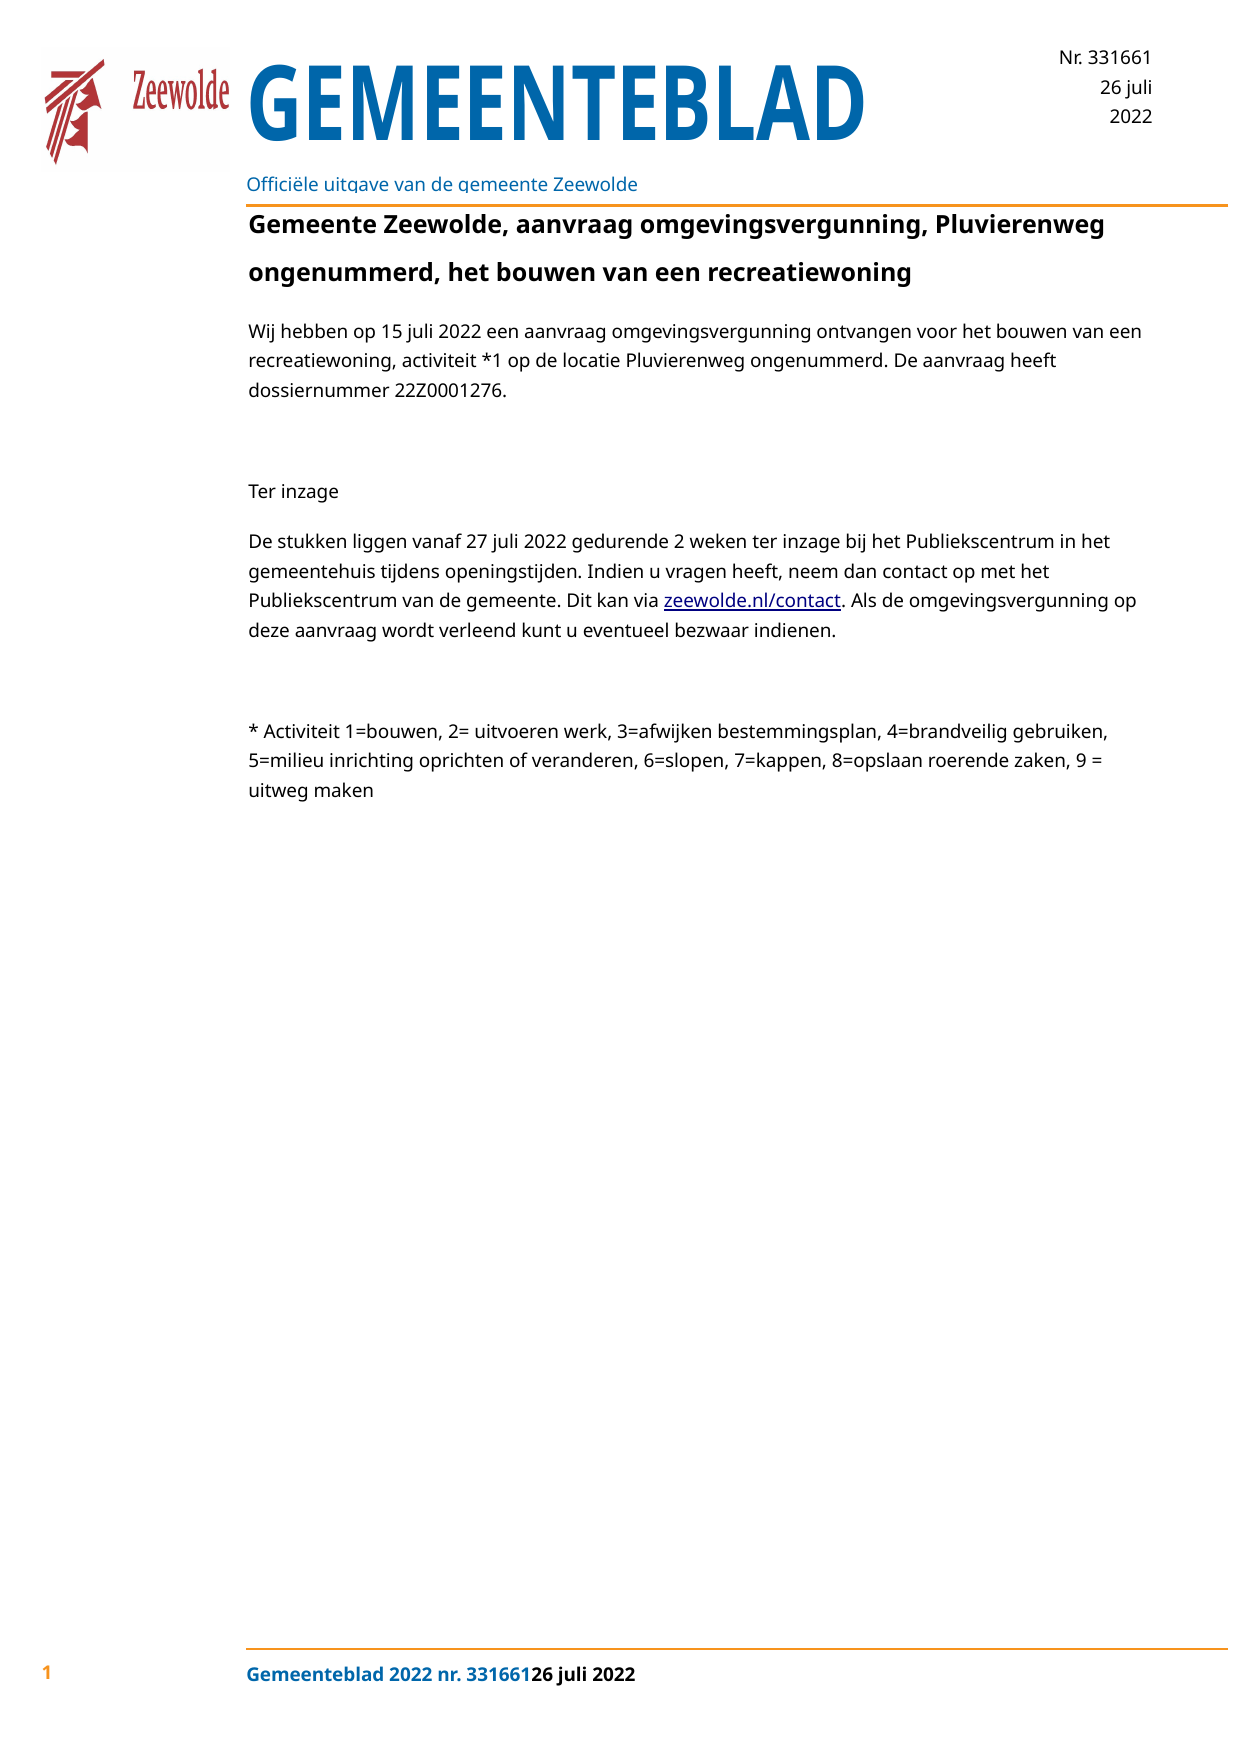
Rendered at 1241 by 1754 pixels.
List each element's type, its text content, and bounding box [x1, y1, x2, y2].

text Ter inzage [248, 478, 1152, 504]
text Gemeente Zeewolde, aanvraag omgevingsvergunning, Pluvierenweg ongenummerd, het bouwen van een recreatiewoning [248, 207, 1152, 288]
text De stukken liggen vanaf 27 juli 2022 gedurende 2 weken ter inzage bij het Publiekscentrum in het gemeentehuis tijdens openingstijden. Indien u vragen heeft, neem dan contact op met het Publiekscentrum van de gemeente. Dit kan via zeewolde.nl/contact. Als de omgevingsvergunning op deze aanvraag wordt verleend kunt u eventueel bezwaar indienen. [248, 528, 1152, 643]
text Wij hebben op 15 juli 2022 een aanvraag omgevingsvergunning ontvangen voor het bouwen van een recreatiewoning, activiteit *1 op de locatie Pluvierenweg ongenummerd. De aanvraag heeft dossiernummer 22Z0001276. [248, 318, 1152, 403]
picture [41, 47, 231, 172]
text * Activiteit 1=bouwen, 2= uitvoeren werk, 3=afwijken bestemmingsplan, 4=brandveilig gebruiken, 5=milieu inrichting oprichten of veranderen, 6=slopen, 7=kappen, 8=opslaan roerende zaken, 9 = uitweg maken [248, 718, 1152, 803]
